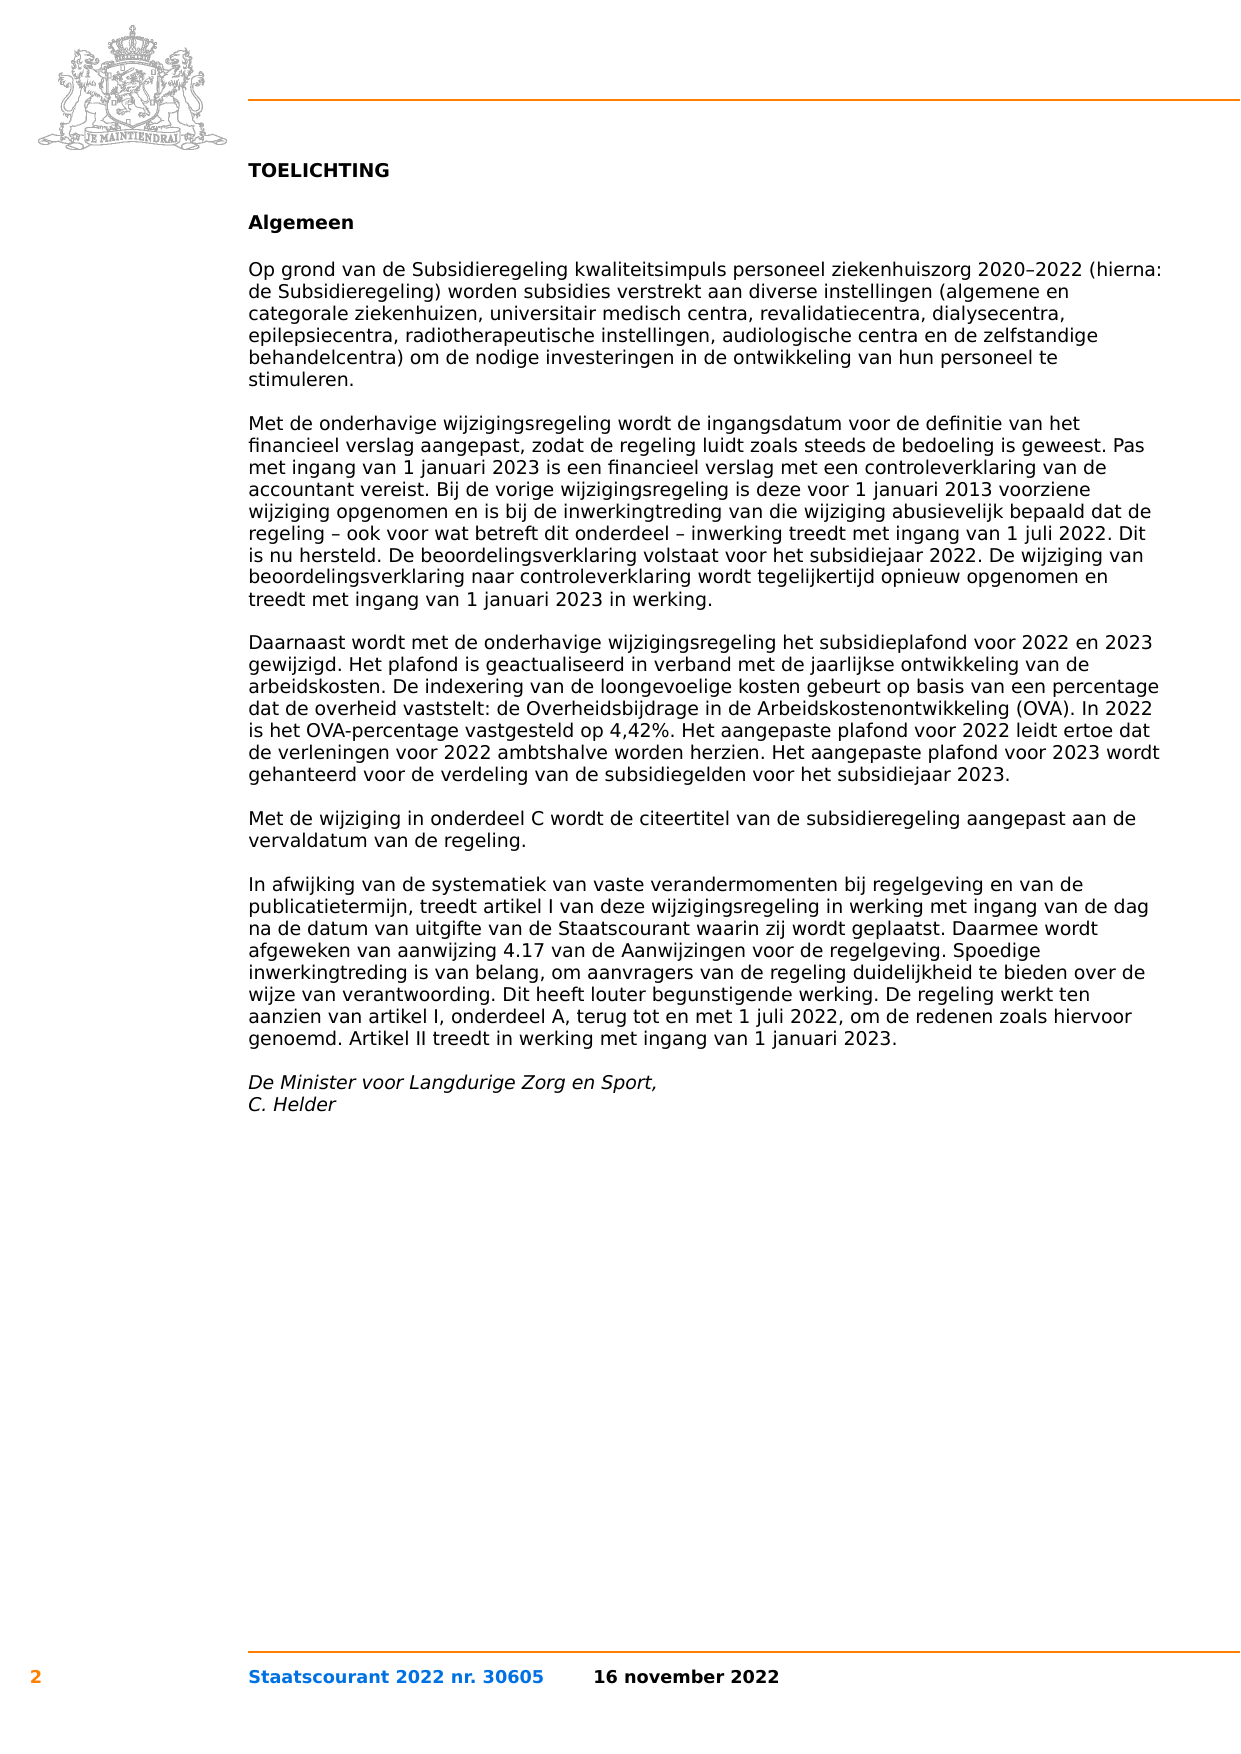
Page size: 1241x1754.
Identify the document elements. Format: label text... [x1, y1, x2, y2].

text Met de onderhavige wijzigingsregeling wordt de ingangsdatum voor de definitie van het financieel verslag aangepast, zodat de regeling luidt zoals steeds de bedoeling is geweest. Pas met ingang van 1 januari 2023 is een financieel verslag met een controleverklaring van de accountant vereist. Bij de vorige wijzigingsregeling is deze voor 1 januari 2013 voorziene wijziging opgenomen en is bij de inwerkingtreding van die wijziging abusievelijk bepaald dat de regeling – ook voor wat betreft dit onderdeel – inwerking treedt met ingang van 1 juli 2022. Dit is nu hersteld. De beoordelingsverklaring volstaat voor het subsidiejaar 2022. De wijziging van beoordelingsverklaring naar controleverklaring wordt tegelijkertijd opnieuw opgenomen en treedt met ingang van 1 januari 2023 in werking. [248, 413, 1163, 610]
text Met de wijziging in onderdeel C wordt de citeertitel van de subsidieregeling aangepast aan de vervaldatum van de regeling. [248, 808, 1163, 852]
text De Minister voor Langdurige Zorg en Sport, C. Helder [248, 1072, 1163, 1116]
subtitle Algemeen [248, 212, 1163, 234]
subtitle TOELICHTING [248, 160, 1163, 182]
picture [38, 25, 227, 150]
text In afwijking van de systematiek van vaste verandermomenten bij regelgeving en van de publicatietermijn, treedt artikel I van deze wijzigingsregeling in werking met ingang van de dag na de datum van uitgifte van de Staatscourant waarin zij wordt geplaatst. Daarmee wordt afgeweken van aanwijzing 4.17 van de Aanwijzingen voor de regelgeving. Spoedige inwerkingtreding is van belang, om aanvragers van de regeling duidelijkheid te bieden over de wijze van verantwoording. Dit heeft louter begunstigende werking. De regeling werkt ten aanzien van artikel I, onderdeel A, terug tot en met 1 juli 2022, om de redenen zoals hiervoor genoemd. Artikel II treedt in werking met ingang van 1 januari 2023. [248, 874, 1163, 1050]
text Op grond van de Subsidieregeling kwaliteitsimpuls personeel ziekenhuiszorg 2020–2022 (hierna: de Subsidieregeling) worden subsidies verstrekt aan diverse instellingen (algemene en categorale ziekenhuizen, universitair medisch centra, revalidatiecentra, dialysecentra, epilepsiecentra, radiotherapeutische instellingen, audiologische centra en de zelfstandige behandelcentra) om de nodige investeringen in de ontwikkeling van hun personeel te stimuleren. [248, 259, 1163, 391]
text Daarnaast wordt met de onderhavige wijzigingsregeling het subsidieplafond voor 2022 en 2023 gewijzigd. Het plafond is geactualiseerd in verband met de jaarlijkse ontwikkeling van de arbeidskosten. De indexering van de loongevoelige kosten gebeurt op basis van een percentage dat de overheid vaststelt: de Overheidsbijdrage in de Arbeidskostenontwikkeling (OVA). In 2022 is het OVA-percentage vastgesteld op 4,42%. Het aangepaste plafond voor 2022 leidt ertoe dat de verleningen voor 2022 ambtshalve worden herzien. Het aangepaste plafond voor 2023 wordt gehanteerd voor de verdeling van de subsidiegelden voor het subsidiejaar 2023. [248, 632, 1163, 786]
